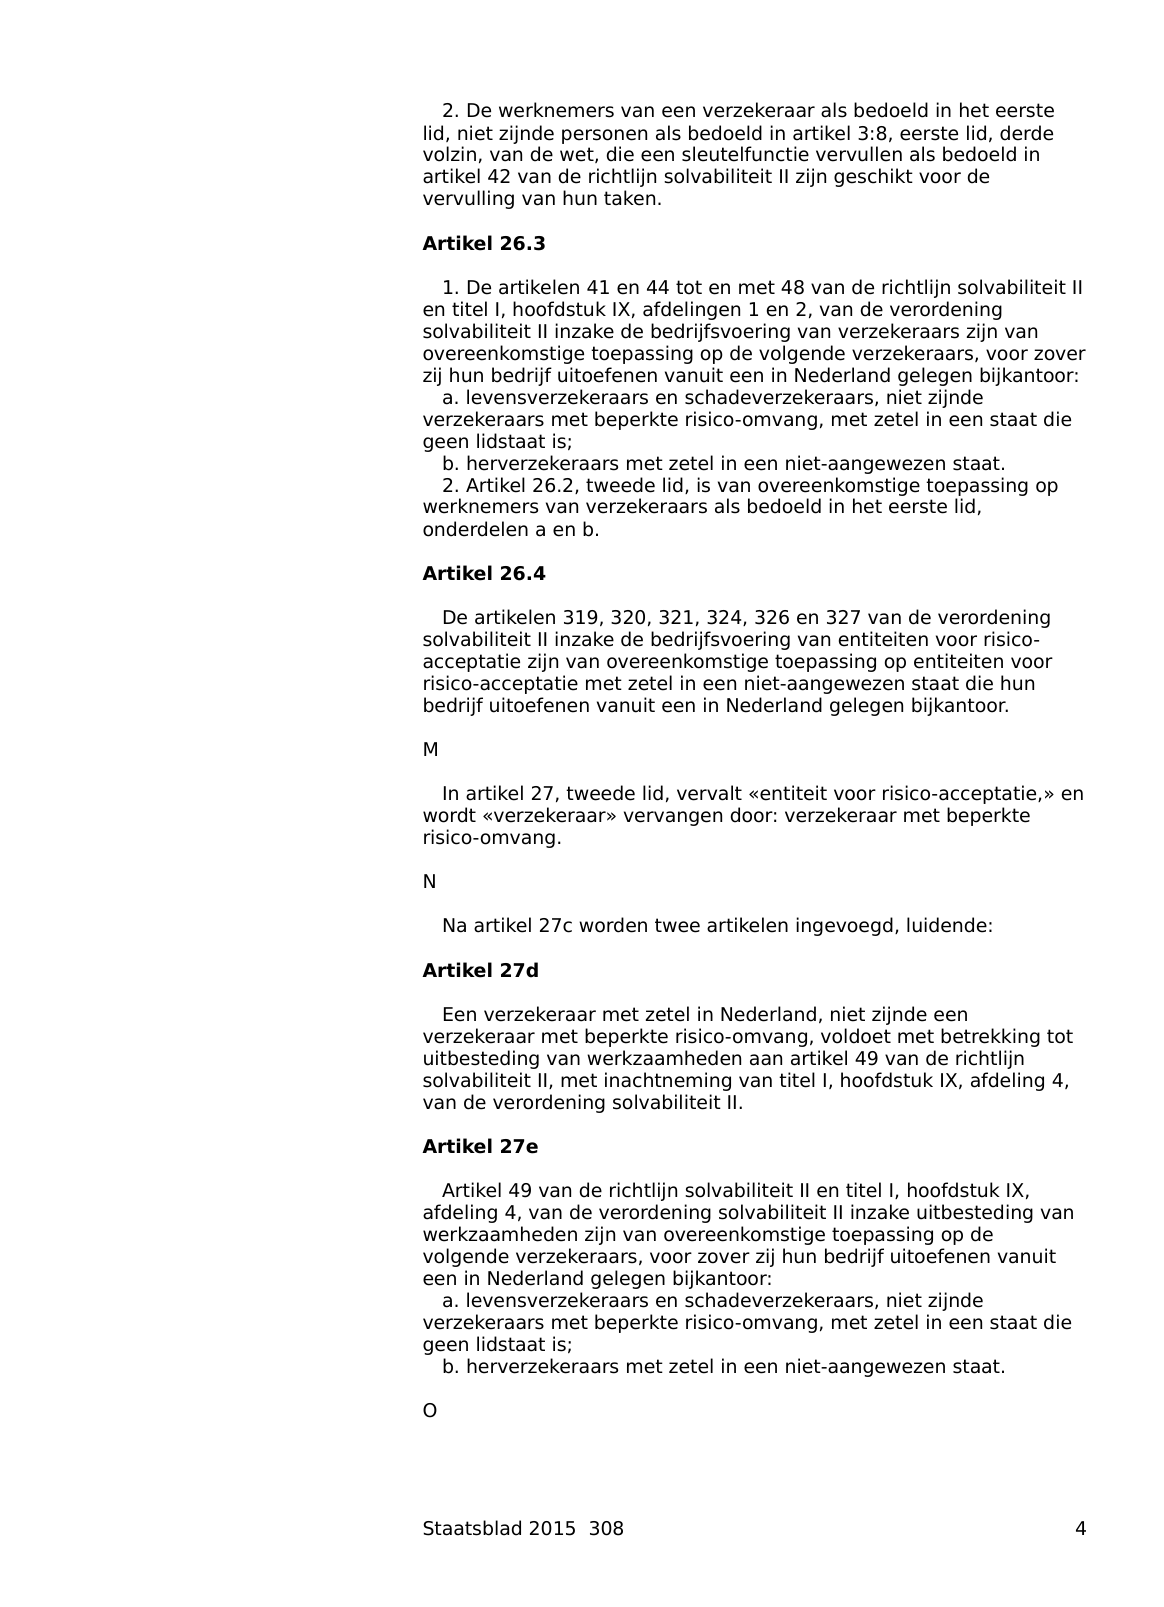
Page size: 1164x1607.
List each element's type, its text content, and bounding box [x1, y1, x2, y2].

text 1. De artikelen 41 en 44 tot en met 48 van de richtlijn solvabiliteit II en titel I, hoofdstuk IX, afdelingen 1 en 2, van de verordening solvabiliteit II inzake de bedrijfsvoering van verzekeraars zijn van overeenkomstige toepassing op de volgende verzekeraars, voor zover zij hun bedrijf uitoefenen vanuit een in Nederland gelegen bijkantoor: [422, 277, 1087, 387]
text N [422, 871, 1087, 893]
text Artikel 49 van de richtlijn solvabiliteit II en titel I, hoofdstuk IX, afdeling 4, van de verordening solvabiliteit II inzake uitbesteding van werkzaamheden zijn van overeenkomstige toepassing op de volgende verzekeraars, voor zover zij hun bedrijf uitoefenen vanuit een in Nederland gelegen bijkantoor: [422, 1180, 1087, 1290]
text 2. Artikel 26.2, tweede lid, is van overeenkomstige toepassing op werknemers van verzekeraars als bedoeld in het eerste lid, onderdelen a en b. [422, 474, 1087, 540]
text O [422, 1400, 1087, 1422]
text De artikelen 319, 320, 321, 324, 326 en 327 van de verordening solvabiliteit II inzake de bedrijfsvoering van entiteiten voor risico-acceptatie zijn van overeenkomstige toepassing op entiteiten voor risico-acceptatie met zetel in een niet-aangewezen staat die hun bedrijf uitoefenen vanuit een in Nederland gelegen bijkantoor. [422, 607, 1087, 717]
text Na artikel 27c worden twee artikelen ingevoegd, luidende: [422, 915, 1087, 937]
text b. herverzekeraars met zetel in een niet-aangewezen staat. [422, 1356, 1087, 1378]
subtitle Artikel 26.3 [422, 232, 1087, 254]
subtitle Artikel 26.4 [422, 563, 1087, 584]
text In artikel 27, tweede lid, vervalt «entiteit voor risico-acceptatie,» en wordt «verzekeraar» vervangen door: verzekeraar met beperkte risico-omvang. [422, 783, 1087, 849]
text a. levensverzekeraars en schadeverzekeraars, niet zijnde verzekeraars met beperkte risico-omvang, met zetel in een staat die geen lidstaat is; [422, 1290, 1087, 1356]
text b. herverzekeraars met zetel in een niet-aangewezen staat. [422, 452, 1087, 474]
subtitle Artikel 27e [422, 1136, 1087, 1158]
text 2. De werknemers van een verzekeraar als bedoeld in het eerste lid, niet zijnde personen als bedoeld in artikel 3:8, eerste lid, derde volzin, van de wet, die een sleutelfunctie vervullen als bedoeld in artikel 42 van de richtlijn solvabiliteit II zijn geschikt voor de vervulling van hun taken. [422, 100, 1087, 210]
text M [422, 739, 1087, 761]
subtitle Artikel 27d [422, 959, 1087, 981]
text Een verzekeraar met zetel in Nederland, niet zijnde een verzekeraar met beperkte risico-omvang, voldoet met betrekking tot uitbesteding van werkzaamheden aan artikel 49 van de richtlijn solvabiliteit II, met inachtneming van titel I, hoofdstuk IX, afdeling 4, van de verordening solvabiliteit II. [422, 1004, 1087, 1113]
text a. levensverzekeraars en schadeverzekeraars, niet zijnde verzekeraars met beperkte risico-omvang, met zetel in een staat die geen lidstaat is; [422, 387, 1087, 452]
